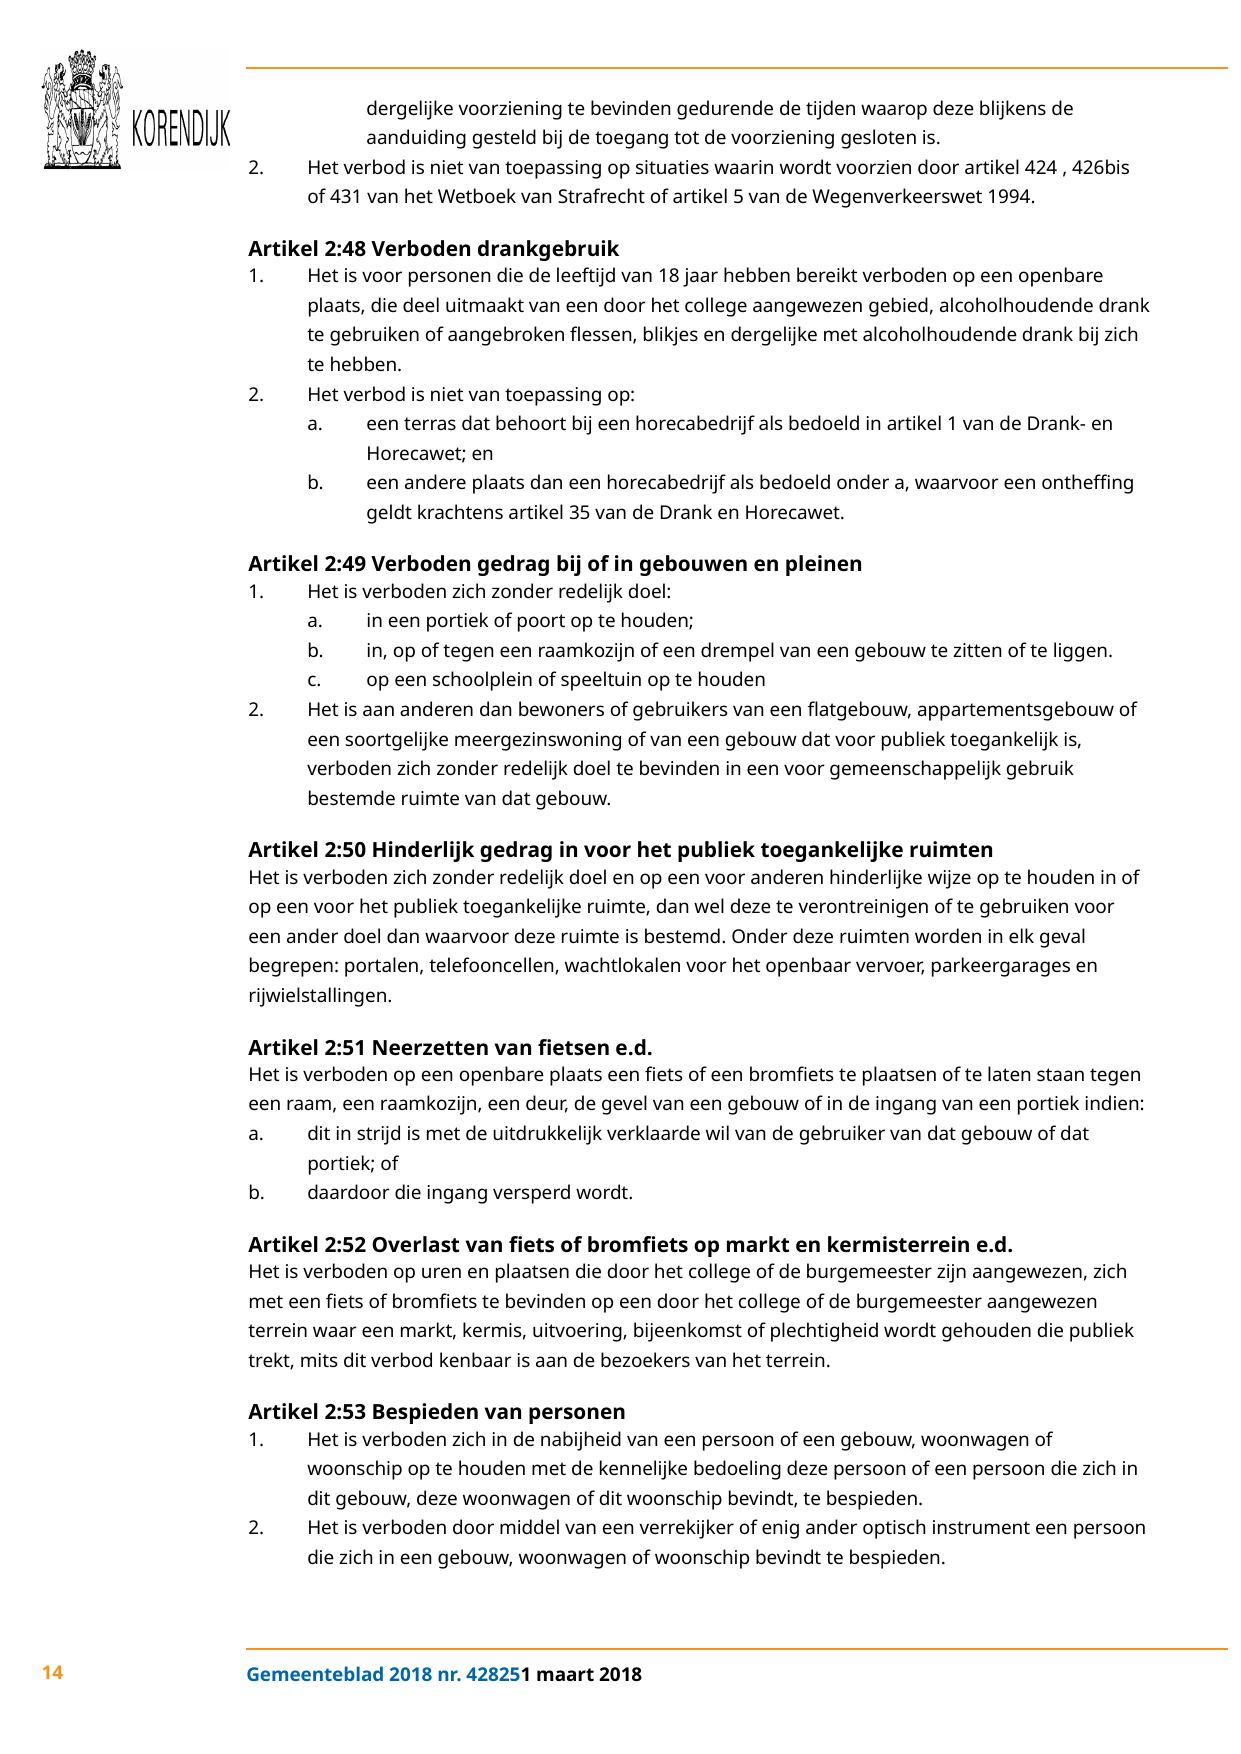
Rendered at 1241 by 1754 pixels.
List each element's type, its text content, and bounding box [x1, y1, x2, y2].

text Het is verboden op uren en plaatsen die door het college of de burgemeester zijn aangewezen, zich met een fiets of bromfiets te bevinden op een door het college of de burgemeester aangewezen terrein waar een markt, kermis, uitvoering, bijeenkomst of plechtigheid wordt gehouden die publiek trekt, mits dit verbod kenbaar is aan de bezoekers van het terrein. [248, 1258, 1152, 1373]
text Artikel 2:48 Verboden drankgebruik [248, 234, 1152, 262]
list dit in strijd is met de uitdrukkelijk verklaarde wil van de gebruiker van dat gebouw of dat portiek; of [248, 1120, 1152, 1176]
text Het is verboden op een openbare plaats een fiets of een bromfiets te plaatsen of te laten staan tegen een raam, een raamkozijn, een deur, de gevel van een gebouw of in de ingang van een portiek indien: [248, 1061, 1152, 1116]
list Het is verboden zich zonder redelijk doel: [248, 578, 1152, 604]
text Artikel 2:49 Verboden gedrag bij of in gebouwen en pleinen [248, 549, 1152, 578]
list een andere plaats dan een horecabedrijf als bedoeld onder a, waarvoor een ontheffing geldt krachtens artikel 35 van de Drank en Horecawet. [307, 469, 1152, 525]
text Artikel 2:53 Bespieden van personen [248, 1397, 1152, 1426]
picture [41, 47, 231, 172]
list daardoor die ingang versperd wordt. [248, 1179, 1152, 1205]
text Artikel 2:52 Overlast van fiets of bromfiets op markt en kermisterrein e.d. [248, 1230, 1152, 1258]
list Het is aan anderen dan bewoners of gebruikers van een flatgebouw, appartementsgebouw of een soortgelijke meergezinswoning of van een gebouw dat voor publiek toegankelijk is, verboden zich zonder redelijk doel te bevinden in een voor gemeenschappelijk gebruik bestemde ruimte van dat gebouw. [248, 696, 1152, 811]
list dergelijke voorziening te bevinden gedurende de tijden waarop deze blijkens de aanduiding gesteld bij de toegang tot de voorziening gesloten is. [307, 95, 1152, 150]
list Het is verboden door middel van een verrekijker of enig ander optisch instrument een persoon die zich in een gebouw, woonwagen of woonschip bevindt te bespieden. [248, 1514, 1152, 1570]
text Het is verboden zich zonder redelijk doel en op een voor anderen hinderlijke wijze op te houden in of op een voor het publiek toegankelijke ruimte, dan wel deze te verontreinigen of te gebruiken voor een ander doel dan waarvoor deze ruimte is bestemd. Onder deze ruimten worden in elk geval begrepen: portalen, telefooncellen, wachtlokalen voor het openbaar vervoer, parkeergarages en rijwielstallingen. [248, 864, 1152, 1008]
list op een schoolplein of speeltuin op te houden [307, 667, 1152, 692]
list in een portiek of poort op te houden; [307, 607, 1152, 633]
list Het is verboden zich in de nabijheid van een persoon of een gebouw, woonwagen of woonschip op te houden met de kennelijke bedoeling deze persoon of een persoon die zich in dit gebouw, deze woonwagen of dit woonschip bevindt, te bespieden. [248, 1426, 1152, 1511]
list Het verbod is niet van toepassing op situaties waarin wordt voorzien door artikel 424 , 426bis of 431 van het Wetboek van Strafrecht of artikel 5 van de Wegenverkeerswet 1994. [248, 154, 1152, 209]
list Het is voor personen die de leeftijd van 18 jaar hebben bereikt verboden op een openbare plaats, die deel uitmaakt van een door het college aangewezen gebied, alcoholhoudende drank te gebruiken of aangebroken flessen, blikjes en dergelijke met alcoholhoudende drank bij zich te hebben. [248, 262, 1152, 377]
text Artikel 2:51 Neerzetten van fietsen e.d. [248, 1033, 1152, 1061]
list Het verbod is niet van toepassing op: [248, 381, 1152, 406]
text Artikel 2:50 Hinderlijk gedrag in voor het publiek toegankelijke ruimten [248, 835, 1152, 864]
list een terras dat behoort bij een horecabedrijf als bedoeld in artikel 1 van de Drank- en Horecawet; en [307, 410, 1152, 466]
list in, op of tegen een raamkozijn of een drempel van een gebouw te zitten of te liggen. [307, 637, 1152, 663]
